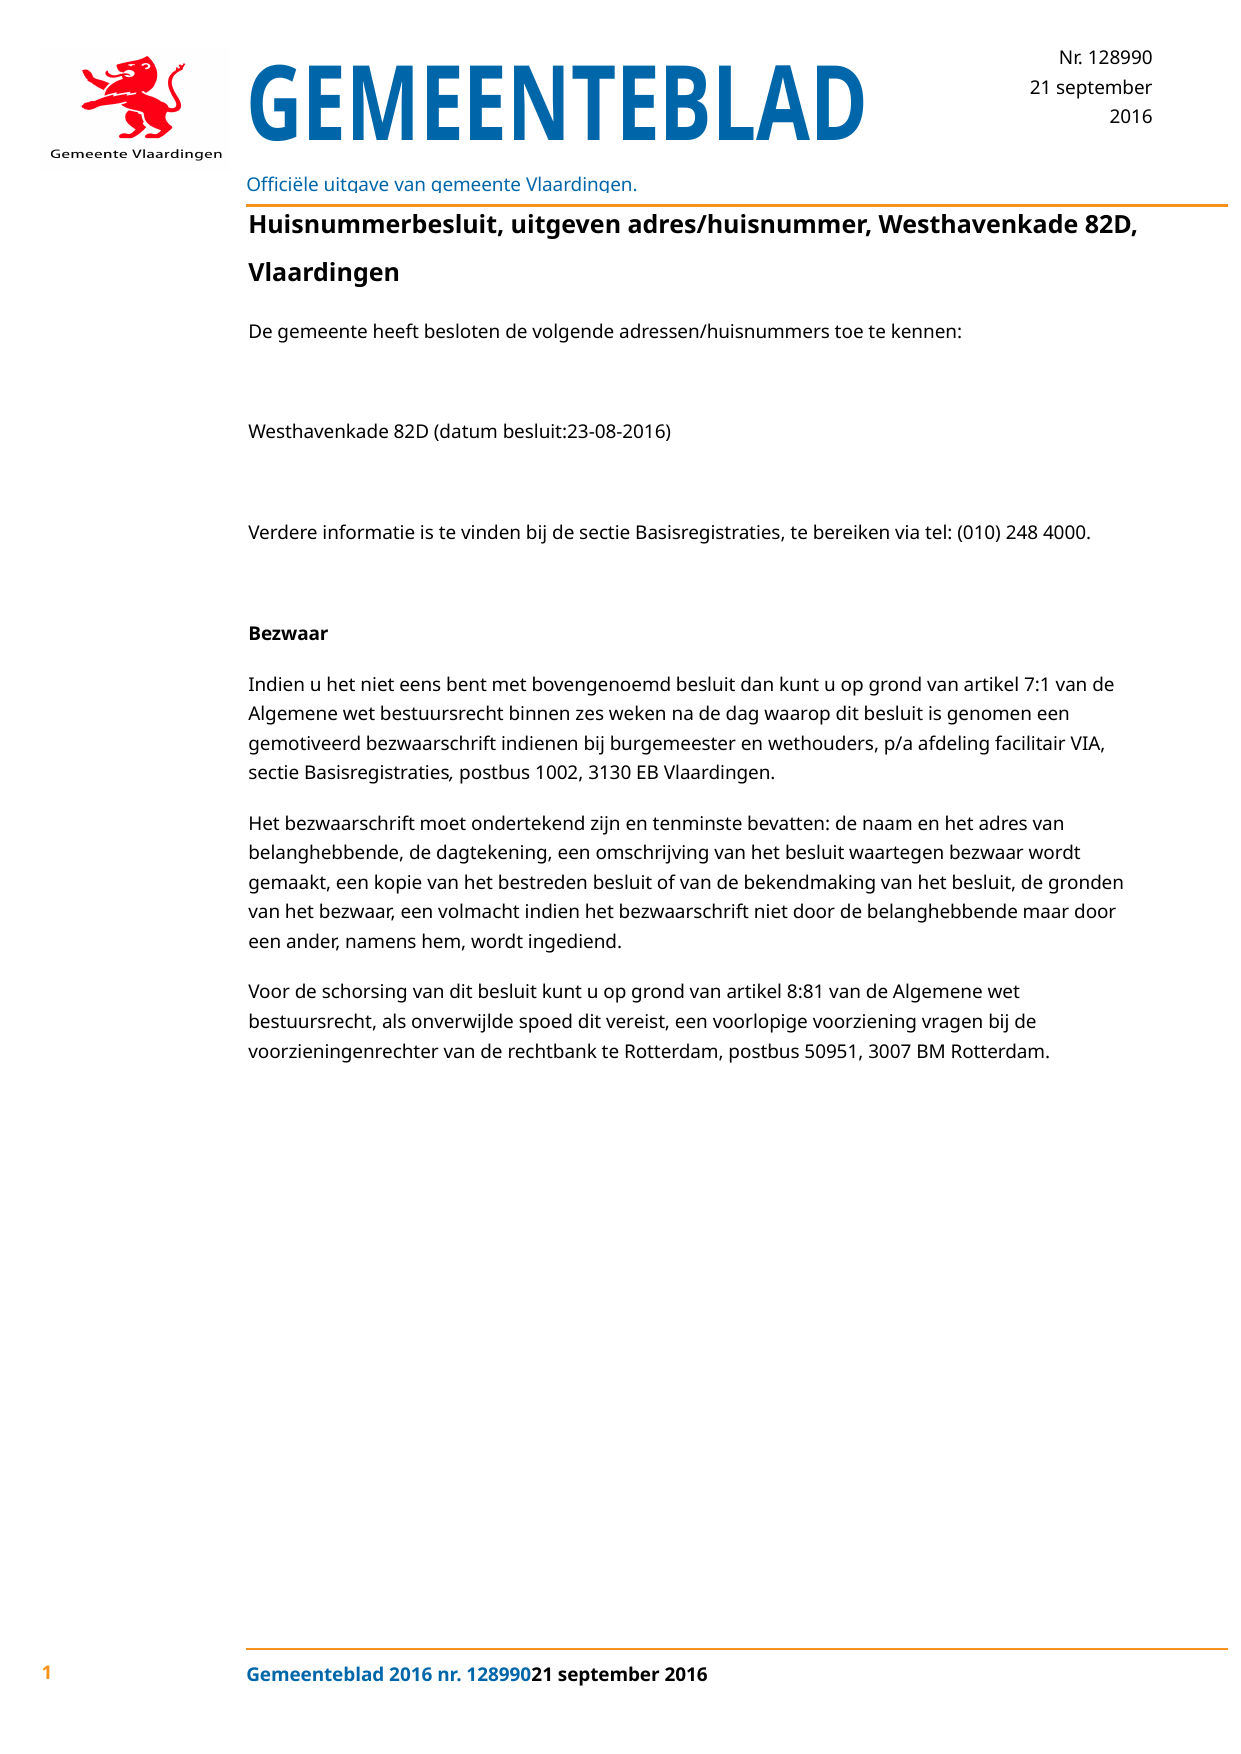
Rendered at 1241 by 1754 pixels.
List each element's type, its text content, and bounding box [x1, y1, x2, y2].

picture [41, 47, 231, 172]
text Huisnummerbesluit, uitgeven adres/huisnummer, Westhavenkade 82D, Vlaardingen [248, 207, 1152, 288]
text De gemeente heeft besloten de volgende adressen/huisnummers toe te kennen: [248, 318, 1152, 344]
text Het bezwaarschrift moet ondertekend zijn en tenminste bevatten: de naam en het adres van belanghebbende, de dagtekening, een omschrijving van het besluit waartegen bezwaar wordt gemaakt, een kopie van het bestreden besluit of van de bekendmaking van het besluit, de gronden van het bezwaar, een volmacht indien het bezwaarschrift niet door de belanghebbende maar door een ander, namens hem, wordt ingediend. [248, 810, 1152, 954]
text Verdere informatie is te vinden bij de sectie Basisregistraties, te bereiken via tel: (010) 248 4000. [248, 519, 1152, 545]
text Westhavenkade 82D (datum besluit:23-08-2016) [248, 419, 1152, 444]
text Bezwaar [248, 620, 1152, 646]
text Indien u het niet eens bent met bovengenoemd besluit dan kunt u op grond van artikel 7:1 van de Algemene wet bestuursrecht binnen zes weken na de dag waarop dit besluit is genomen een gemotiveerd bezwaarschrift indienen bij burgemeester en wethouders, p/a afdeling facilitair VIA, sectie Basisregistraties, postbus 1002, 3130 EB Vlaardingen. [248, 671, 1152, 785]
text Voor de schorsing van dit besluit kunt u op grond van artikel 8:81 van de Algemene wet bestuursrecht, als onverwijlde spoed dit vereist, een voorlopige voorziening vragen bij de voorzieningenrechter van de rechtbank te Rotterdam, postbus 50951, 3007 BM Rotterdam. [248, 979, 1152, 1064]
